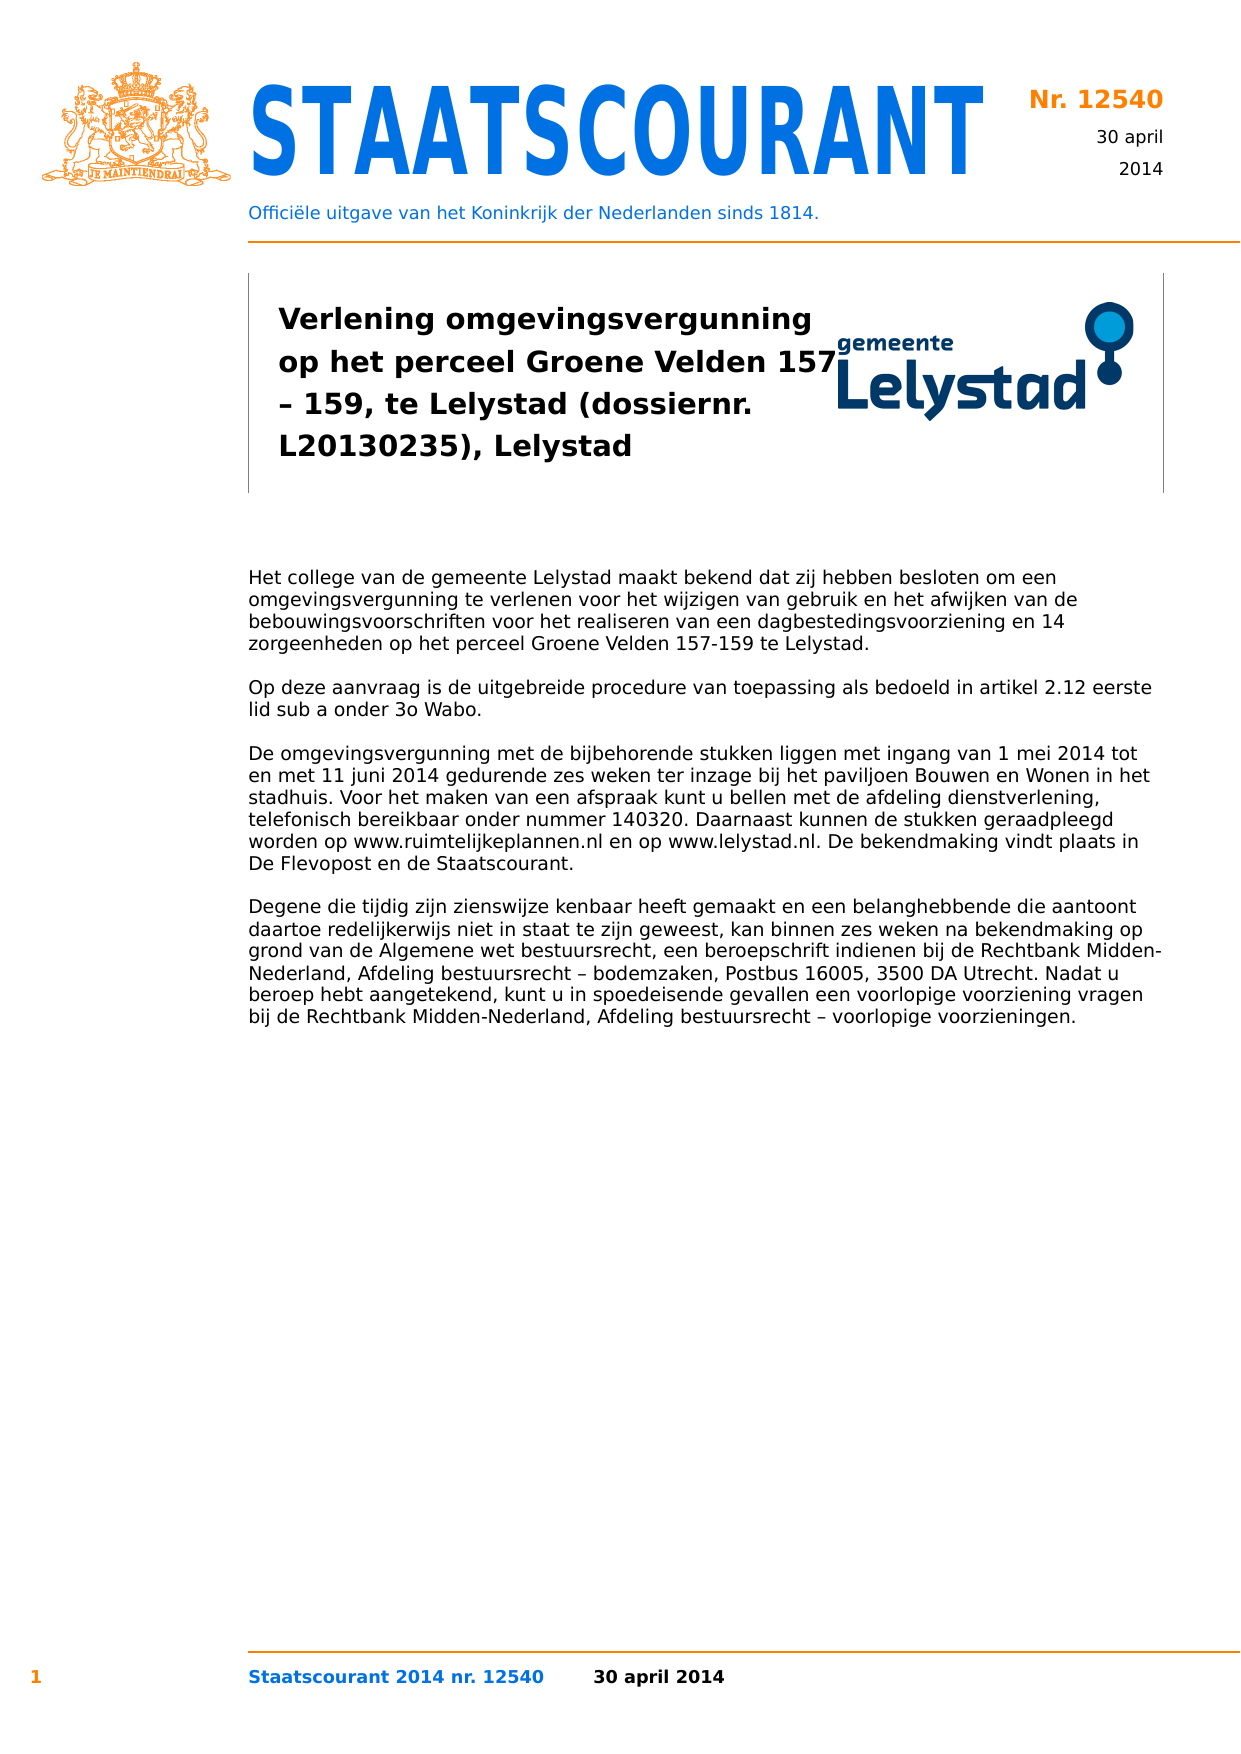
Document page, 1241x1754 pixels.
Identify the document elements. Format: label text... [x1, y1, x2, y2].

table_cell 2014 [998, 153, 1240, 203]
text Degene die tijdig zijn zienswijze kenbaar heeft gemaakt en een belanghebbende die aantoont daartoe redelijkerwijs niet in staat te zijn geweest, kan binnen zes weken na bekendmaking op grond van de Algemene wet bestuursrecht, een beroepschrift indienen bij de Rechtbank Midden-Nederland, Afdeling bestuursrecht – bodemzaken, Postbus 16005, 3500 DA Utrecht. Nadat u beroep hebt aangetekend, kunt u in spoedeisende gevallen een voorlopige voorziening vragen bij de Rechtbank Midden-Nederland, Afdeling bestuursrecht – voorlopige voorzieningen. [248, 896, 1163, 1028]
text Op deze aanvraag is de uitgebreide procedure van toepassing als bedoeld in artikel 2.12 eerste lid sub a onder 3o Wabo. [248, 677, 1163, 721]
text De omgevingsvergunning met de bijbehorende stukken liggen met ingang van 1 mei 2014 tot en met 11 juni 2014 gedurende zes weken ter inzage bij het paviljoen Bouwen en Wonen in het stadhuis. Voor het maken van een afspraak kunt u bellen met de afdeling dienstverlening, telefonisch bereikbaar onder nummer 140320. Daarnaast kunnen de stukken geraadpleegd worden op www.ruimtelijkeplannen.nl en op www.lelystad.nl. De bekendmaking vindt plaats in De Flevopost en de Staatscourant. [248, 743, 1163, 874]
table_header [25, 62, 248, 241]
table_cell Officiële uitgave van het Koninkrijk der Nederlanden sinds 1814. [248, 203, 1240, 241]
table_cell 30 april [998, 121, 1240, 153]
table_header Nr. 12540 [998, 62, 1240, 121]
picture [838, 302, 1134, 421]
subtitle Verlening omgevingsvergunning op het perceel Groene Velden 157 – 159, te Lelystad (dossiernr. L20130235), Lelystad [249, 273, 1163, 493]
table_header STAATSCOURANT [248, 62, 998, 203]
picture [41, 62, 231, 186]
text Het college van de gemeente Lelystad maakt bekend dat zij hebben besloten om een omgevingsvergunning te verlenen voor het wijzigen van gebruik en het afwijken van de bebouwingsvoorschriften voor het realiseren van een dagbestedingsvoorziening en 14 zorgeenheden op het perceel Groene Velden 157-159 te Lelystad. [248, 567, 1163, 655]
